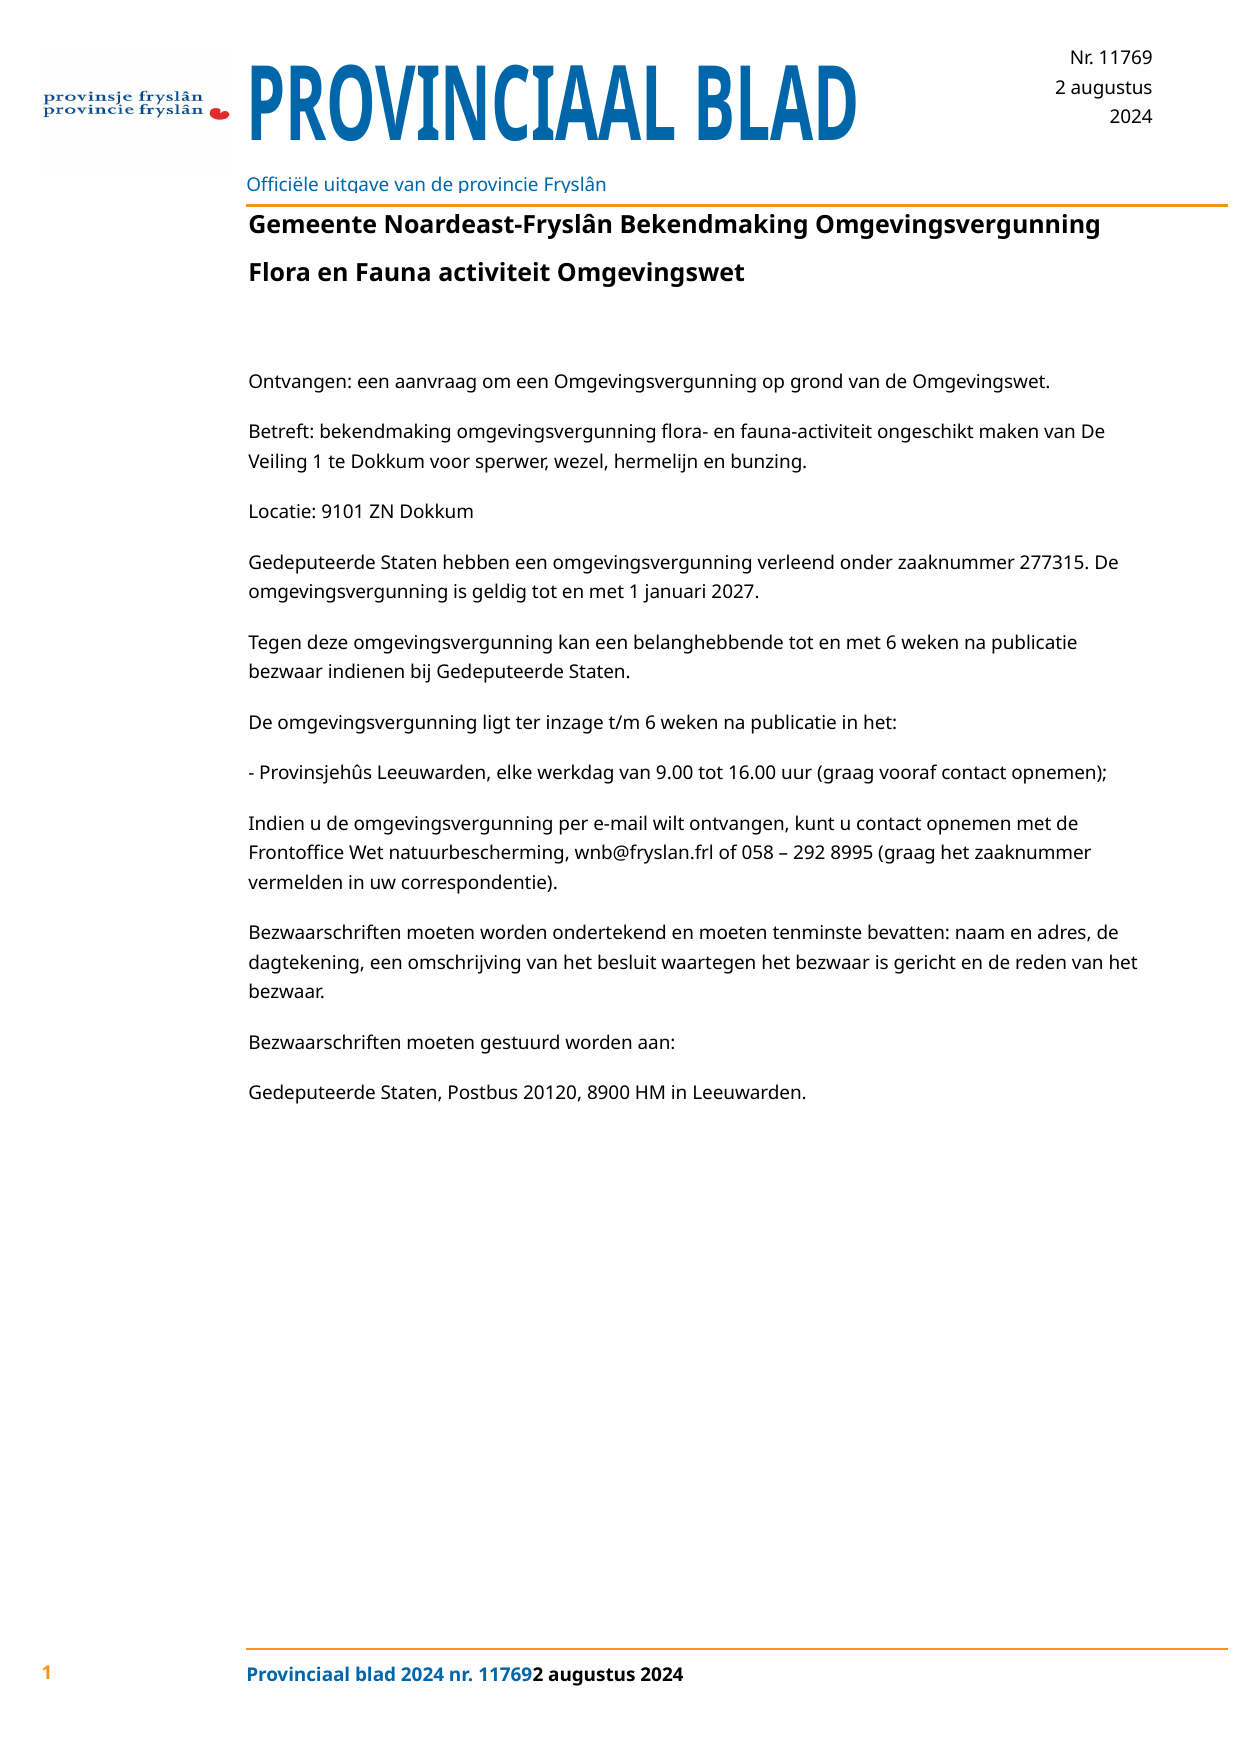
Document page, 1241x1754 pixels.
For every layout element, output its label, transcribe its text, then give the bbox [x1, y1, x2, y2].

text Bezwaarschriften moeten worden ondertekend en moeten tenminste bevatten: naam en adres, de dagtekening, een omschrijving van het besluit waartegen het bezwaar is gericht en de reden van het bezwaar. [248, 919, 1152, 1004]
text Locatie: 9101 ZN Dokkum [248, 499, 1152, 524]
text Indien u de omgevingsvergunning per e-mail wilt ontvangen, kunt u contact opnemen met de Frontoffice Wet natuurbescherming, wnb@fryslan.frl of 058 – 292 8995 (graag het zaaknummer vermelden in uw correspondentie). [248, 810, 1152, 895]
text De omgevingsvergunning ligt ter inzage t/m 6 weken na publicatie in het: [248, 709, 1152, 735]
picture [41, 47, 231, 172]
text Bezwaarschriften moeten gestuurd worden aan: [248, 1029, 1152, 1055]
text Betreft: bekendmaking omgevingsvergunning flora- en fauna-activiteit ongeschikt maken van De Veiling 1 te Dokkum voor sperwer, wezel, hermelijn en bunzing. [248, 419, 1152, 474]
text Gemeente Noardeast-Fryslân Bekendmaking Omgevingsvergunning Flora en Fauna activiteit Omgevingswet [248, 207, 1152, 288]
text Tegen deze omgevingsvergunning kan een belanghebbende tot en met 6 weken na publicatie bezwaar indienen bij Gedeputeerde Staten. [248, 629, 1152, 684]
text Gedeputeerde Staten, Postbus 20120, 8900 HM in Leeuwarden. [248, 1079, 1152, 1105]
text Ontvangen: een aanvraag om een Omgevingsvergunning op grond van de Omgevingswet. [248, 368, 1152, 394]
text Gedeputeerde Staten hebben een omgevingsvergunning verleend onder zaaknummer 277315. De omgevingsvergunning is geldig tot en met 1 januari 2027. [248, 549, 1152, 604]
text - Provinsjehûs Leeuwarden, elke werkdag van 9.00 tot 16.00 uur (graag vooraf contact opnemen); [248, 759, 1152, 785]
